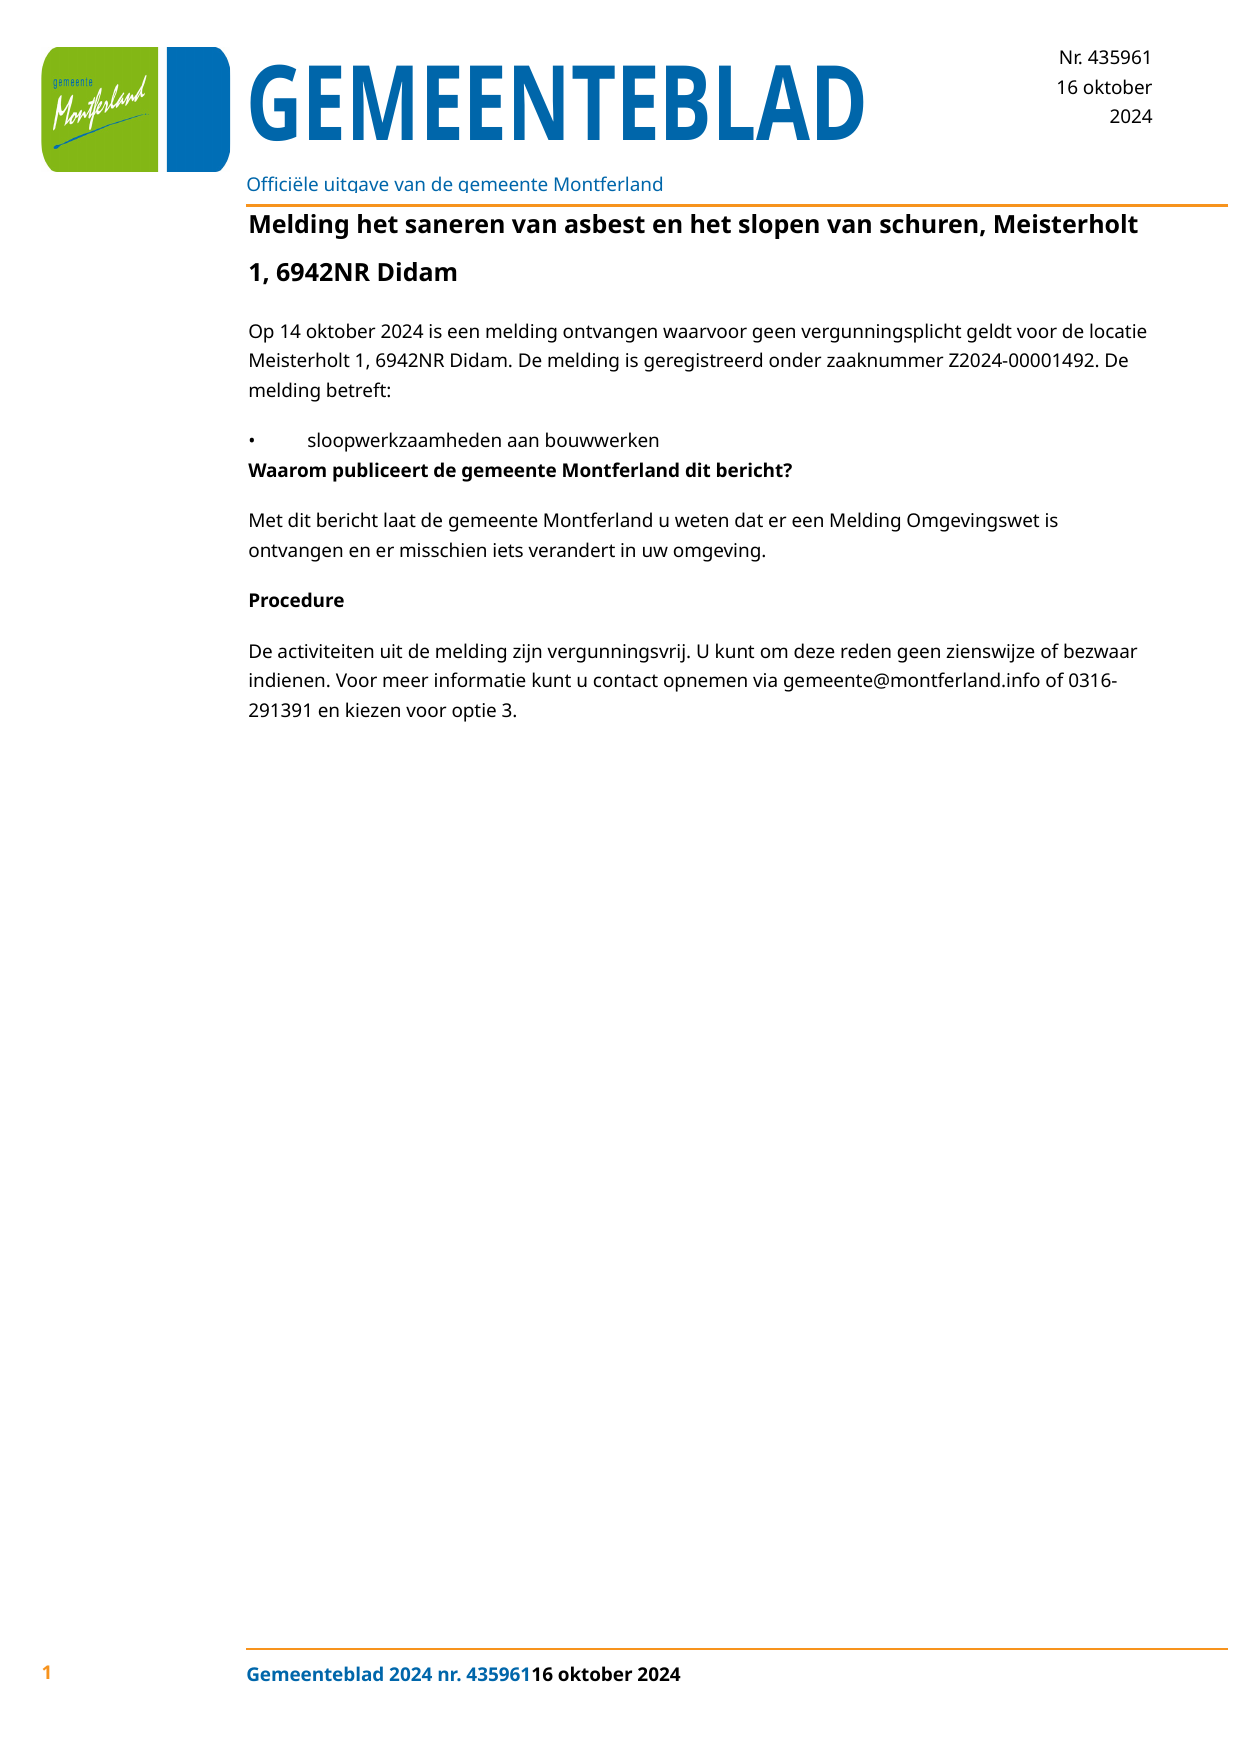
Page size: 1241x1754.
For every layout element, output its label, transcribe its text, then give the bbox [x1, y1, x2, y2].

text Waarom publiceert de gemeente Montferland dit bericht? [248, 457, 1152, 483]
text Procedure [248, 587, 1152, 613]
text Melding het saneren van asbest en het slopen van schuren, Meisterholt 1, 6942NR Didam [248, 207, 1152, 288]
picture [41, 47, 231, 172]
text De activiteiten uit de melding zijn vergunningsvrij. U kunt om deze reden geen zienswijze of bezwaar indienen. Voor meer informatie kunt u contact opnemen via gemeente@montferland.info of 0316-291391 en kiezen voor optie 3. [248, 638, 1152, 723]
list sloopwerkzaamheden aan bouwwerken [248, 427, 1152, 453]
text Op 14 oktober 2024 is een melding ontvangen waarvoor geen vergunningsplicht geldt voor de locatie Meisterholt 1, 6942NR Didam. De melding is geregistreerd onder zaaknummer Z2024-00001492. De melding betreft: [248, 318, 1152, 403]
text Met dit bericht laat de gemeente Montferland u weten dat er een Melding Omgevingswet is ontvangen en er misschien iets verandert in uw omgeving. [248, 507, 1152, 563]
